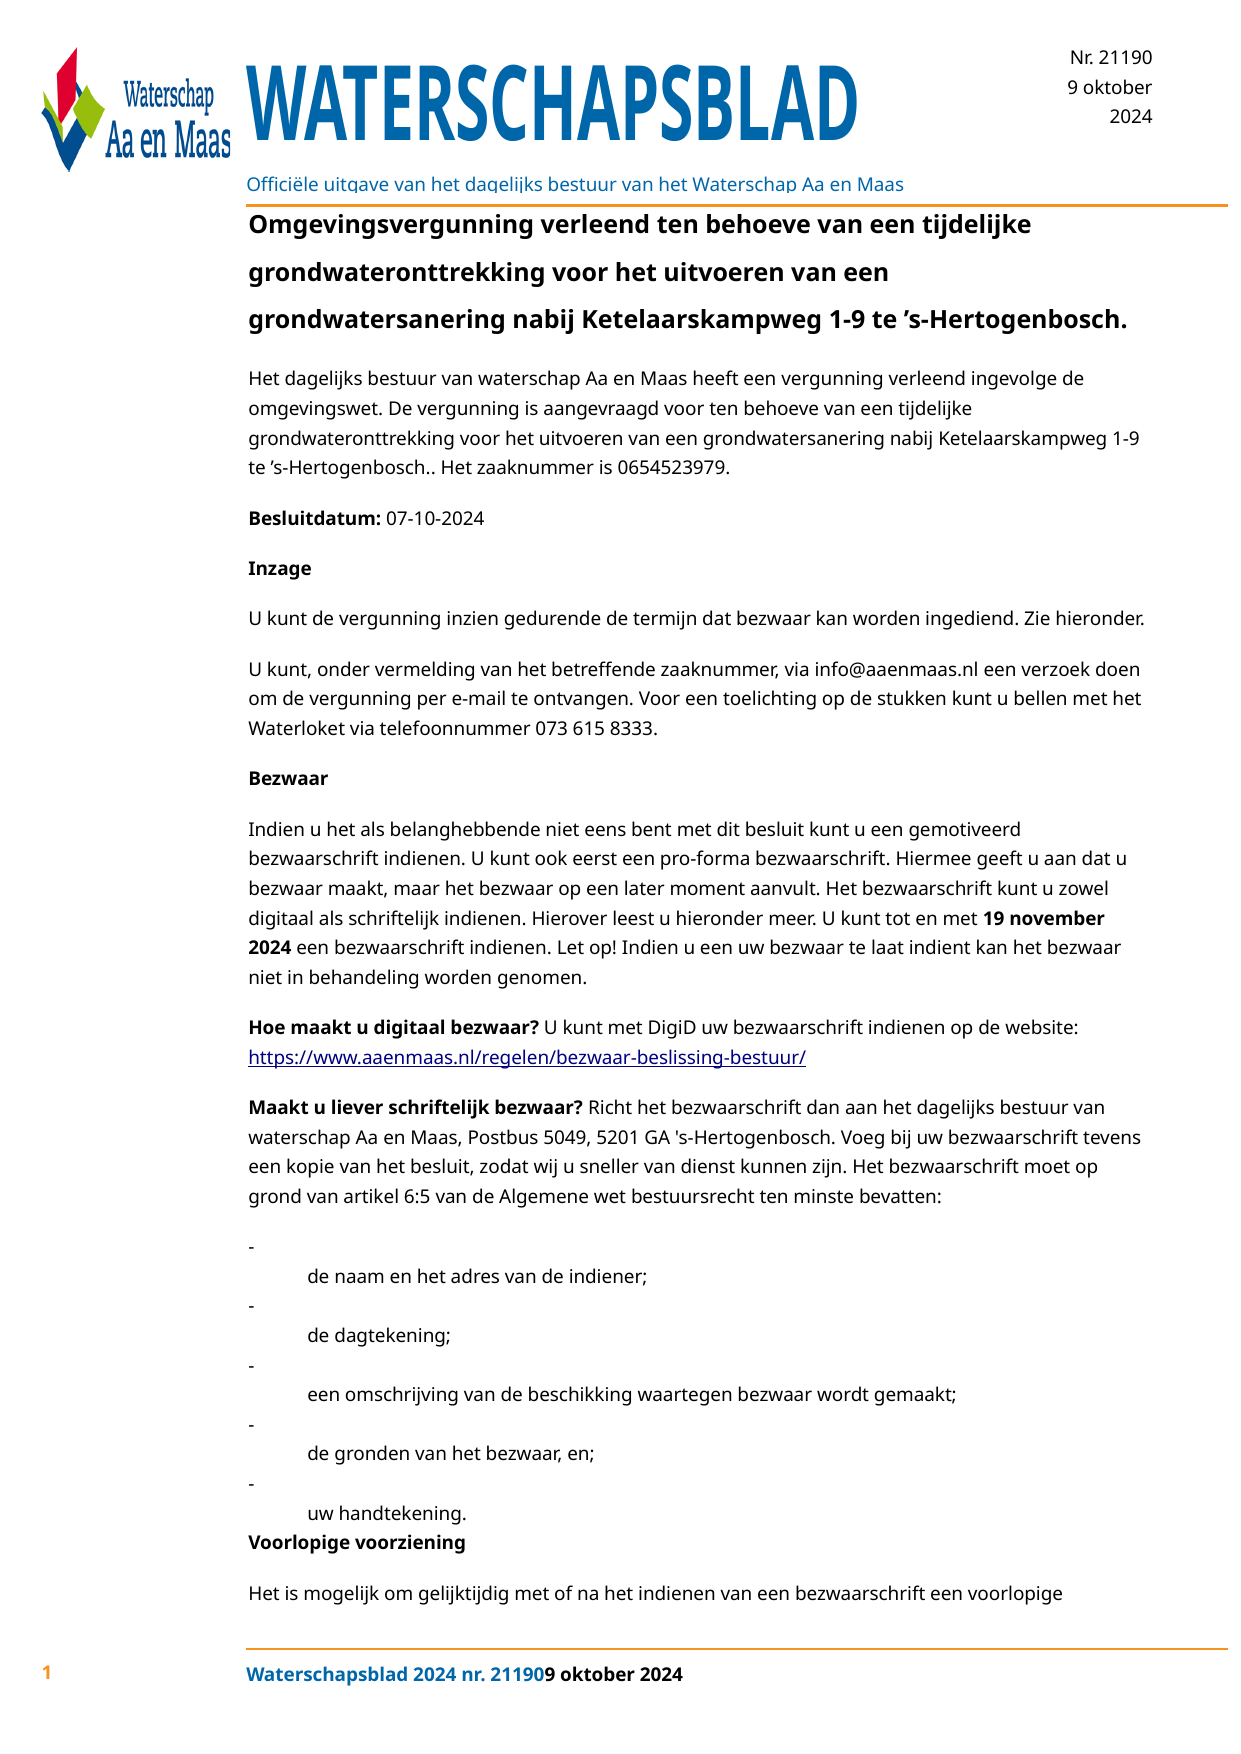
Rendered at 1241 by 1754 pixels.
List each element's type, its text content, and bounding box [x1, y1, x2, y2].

text Bezwaar [248, 766, 1152, 791]
text Het is mogelijk om gelijktijdig met of na het indienen van een bezwaarschrift een voorlopige [248, 1580, 1152, 1605]
list de dagtekening; [248, 1322, 1152, 1348]
list de naam en het adres van de indiener; [248, 1263, 1152, 1289]
text U kunt, onder vermelding van het betreffende zaaknummer, via info@aaenmaas.nl een verzoek doen om de vergunning per e-mail te ontvangen. Voor een toelichting op de stukken kunt u bellen met het Waterloket via telefoonnummer 073 615 8333. [248, 656, 1152, 741]
text Maakt u liever schriftelijk bezwaar? Richt het bezwaarschrift dan aan het dagelijks bestuur van waterschap Aa en Maas, Postbus 5049, 5201 GA 's-Hertogenbosch. Voeg bij uw bezwaarschrift tevens een kopie van het besluit, zodat wij u sneller van dienst kunnen zijn. Het bezwaarschrift moet op grond van artikel 6:5 van de Algemene wet bestuursrecht ten minste bevatten: [248, 1094, 1152, 1209]
text Hoe maakt u digitaal bezwaar? U kunt met DigiD uw bezwaarschrift indienen op de website: https://www.aaenmaas.nl/regelen/bezwaar-beslissing-bestuur/ [248, 1014, 1152, 1069]
text Omgevingsvergunning verleend ten behoeve van een tijdelijke grondwateronttrekking voor het uitvoeren van een grondwatersanering nabij Ketelaarskampweg 1-9 te ’s-Hertogenbosch. [248, 207, 1152, 336]
text Besluitdatum: 07-10-2024 [248, 505, 1152, 530]
text Inzage [248, 555, 1152, 581]
text Indien u het als belanghebbende niet eens bent met dit besluit kunt u een gemotiveerd bezwaarschrift indienen. U kunt ook eerst een pro-forma bezwaarschrift. Hiermee geeft u aan dat u bezwaar maakt, maar het bezwaar op een later moment aanvult. Het bezwaarschrift kunt u zowel digitaal als schriftelijk indienen. Hierover leest u hieronder meer. U kunt tot en met 19 november 2024 een bezwaarschrift indienen. Let op! Indien u een uw bezwaar te laat indient kan het bezwaar niet in behandeling worden genomen. [248, 816, 1152, 989]
text Het dagelijks bestuur van waterschap Aa en Maas heeft een vergunning verleend ingevolge de omgevingswet. De vergunning is aangevraagd voor ten behoeve van een tijdelijke grondwateronttrekking voor het uitvoeren van een grondwatersanering nabij Ketelaarskampweg 1-9 te ’s-Hertogenbosch.. Het zaaknummer is 0654523979. [248, 366, 1152, 480]
list de gronden van het bezwaar, en; [248, 1441, 1152, 1466]
text U kunt de vergunning inzien gedurende de termijn dat bezwaar kan worden ingediend. Zie hieronder. [248, 606, 1152, 631]
text Voorlopige voorziening [248, 1529, 1152, 1555]
picture [41, 47, 231, 172]
list een omschrijving van de beschikking waartegen bezwaar wordt gemaakt; [248, 1381, 1152, 1407]
list uw handtekening. [248, 1500, 1152, 1525]
